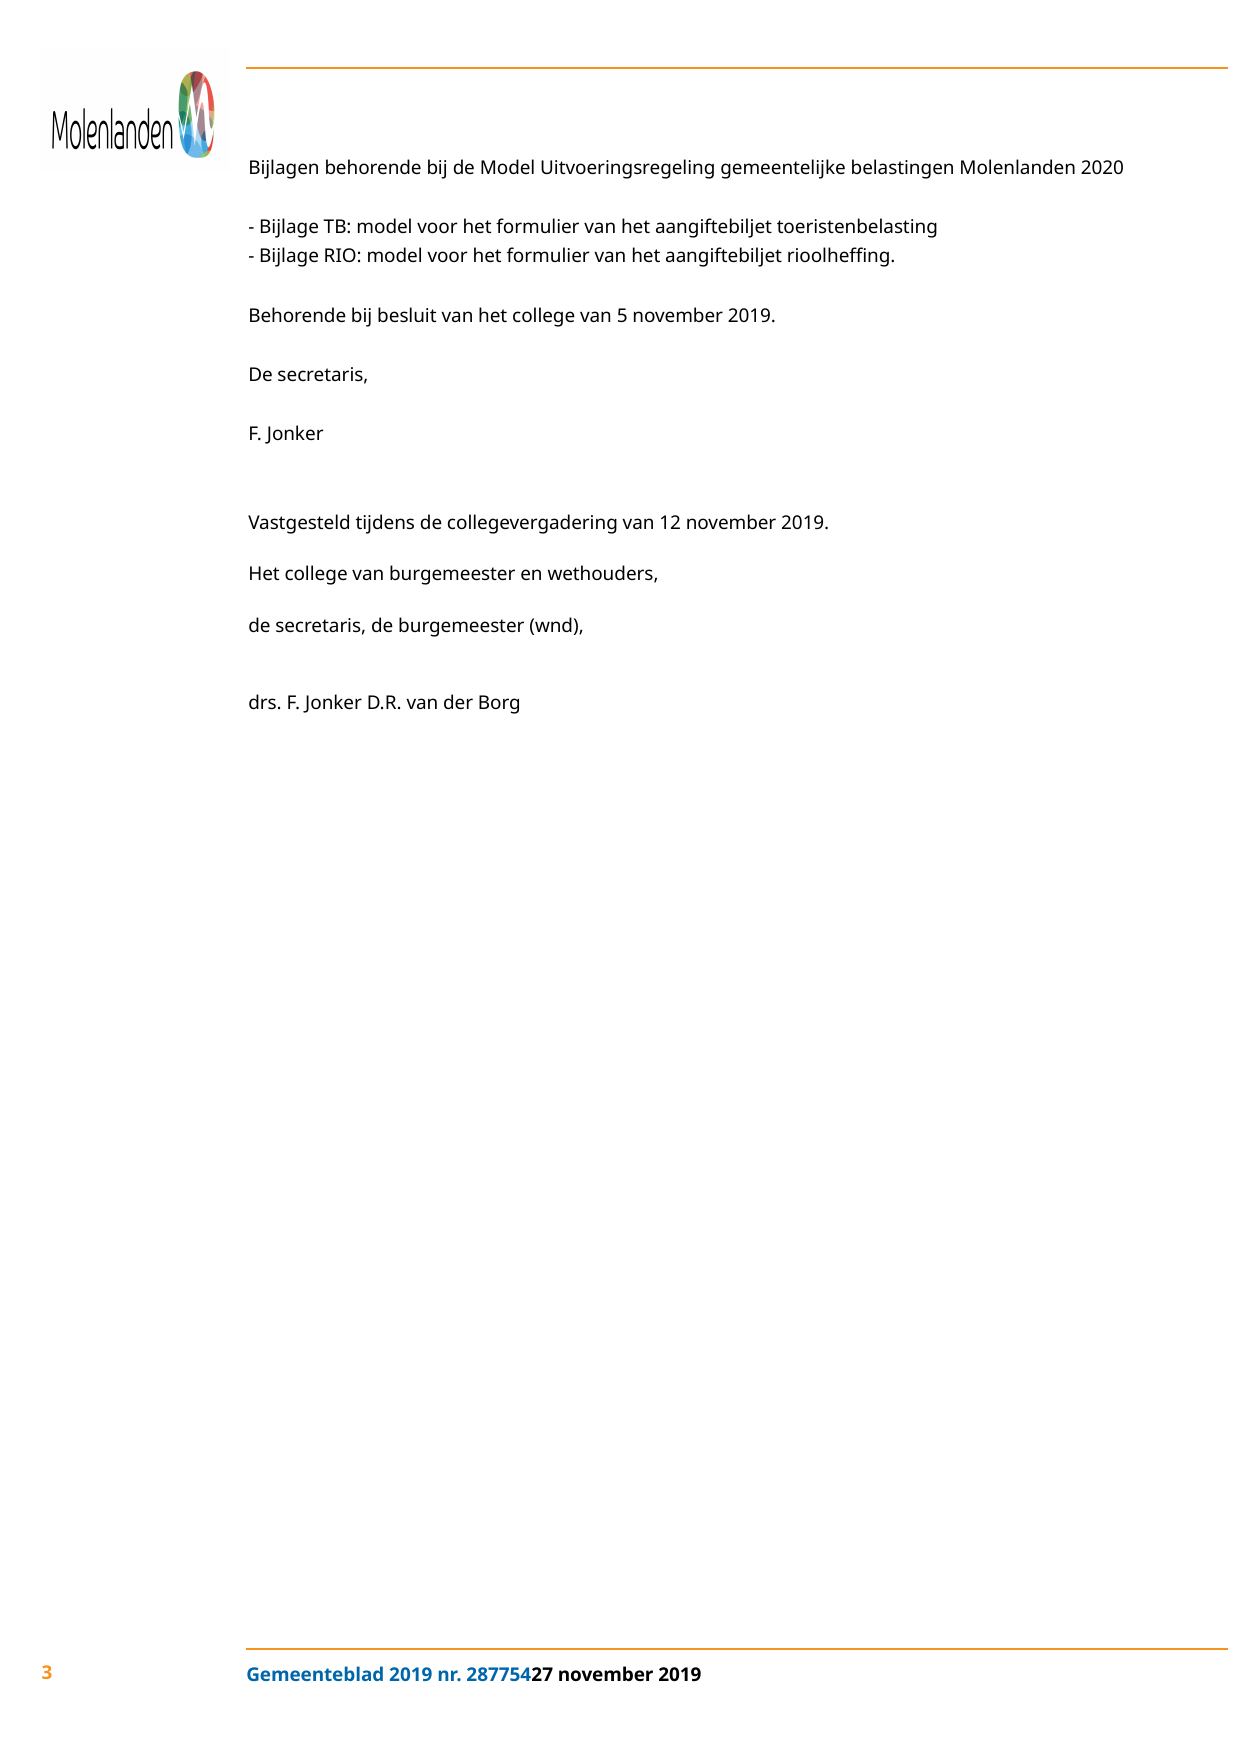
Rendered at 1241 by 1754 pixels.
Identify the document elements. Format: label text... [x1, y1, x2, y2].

text drs. F. Jonker D.R. van der Borg [248, 689, 1152, 715]
picture [41, 47, 231, 172]
text Behorende bij besluit van het college van 5 november 2019. [248, 302, 1152, 328]
text Bijlagen behorende bij de Model Uitvoeringsregeling gemeentelijke belastingen Molenlanden 2020 [248, 154, 1152, 180]
text Het college van burgemeester en wethouders, [248, 560, 1152, 586]
text Vastgesteld tijdens de collegevergadering van 12 november 2019. [248, 509, 1152, 535]
text - Bijlage TB: model voor het formulier van het aangiftebiljet toeristenbelasting [248, 213, 1152, 239]
text de secretaris, de burgemeester (wnd), [248, 612, 1152, 638]
text F. Jonker [248, 420, 1152, 446]
text - Bijlage RIO: model voor het formulier van het aangiftebiljet rioolheffing. [248, 243, 1152, 268]
text De secretaris, [248, 361, 1152, 387]
